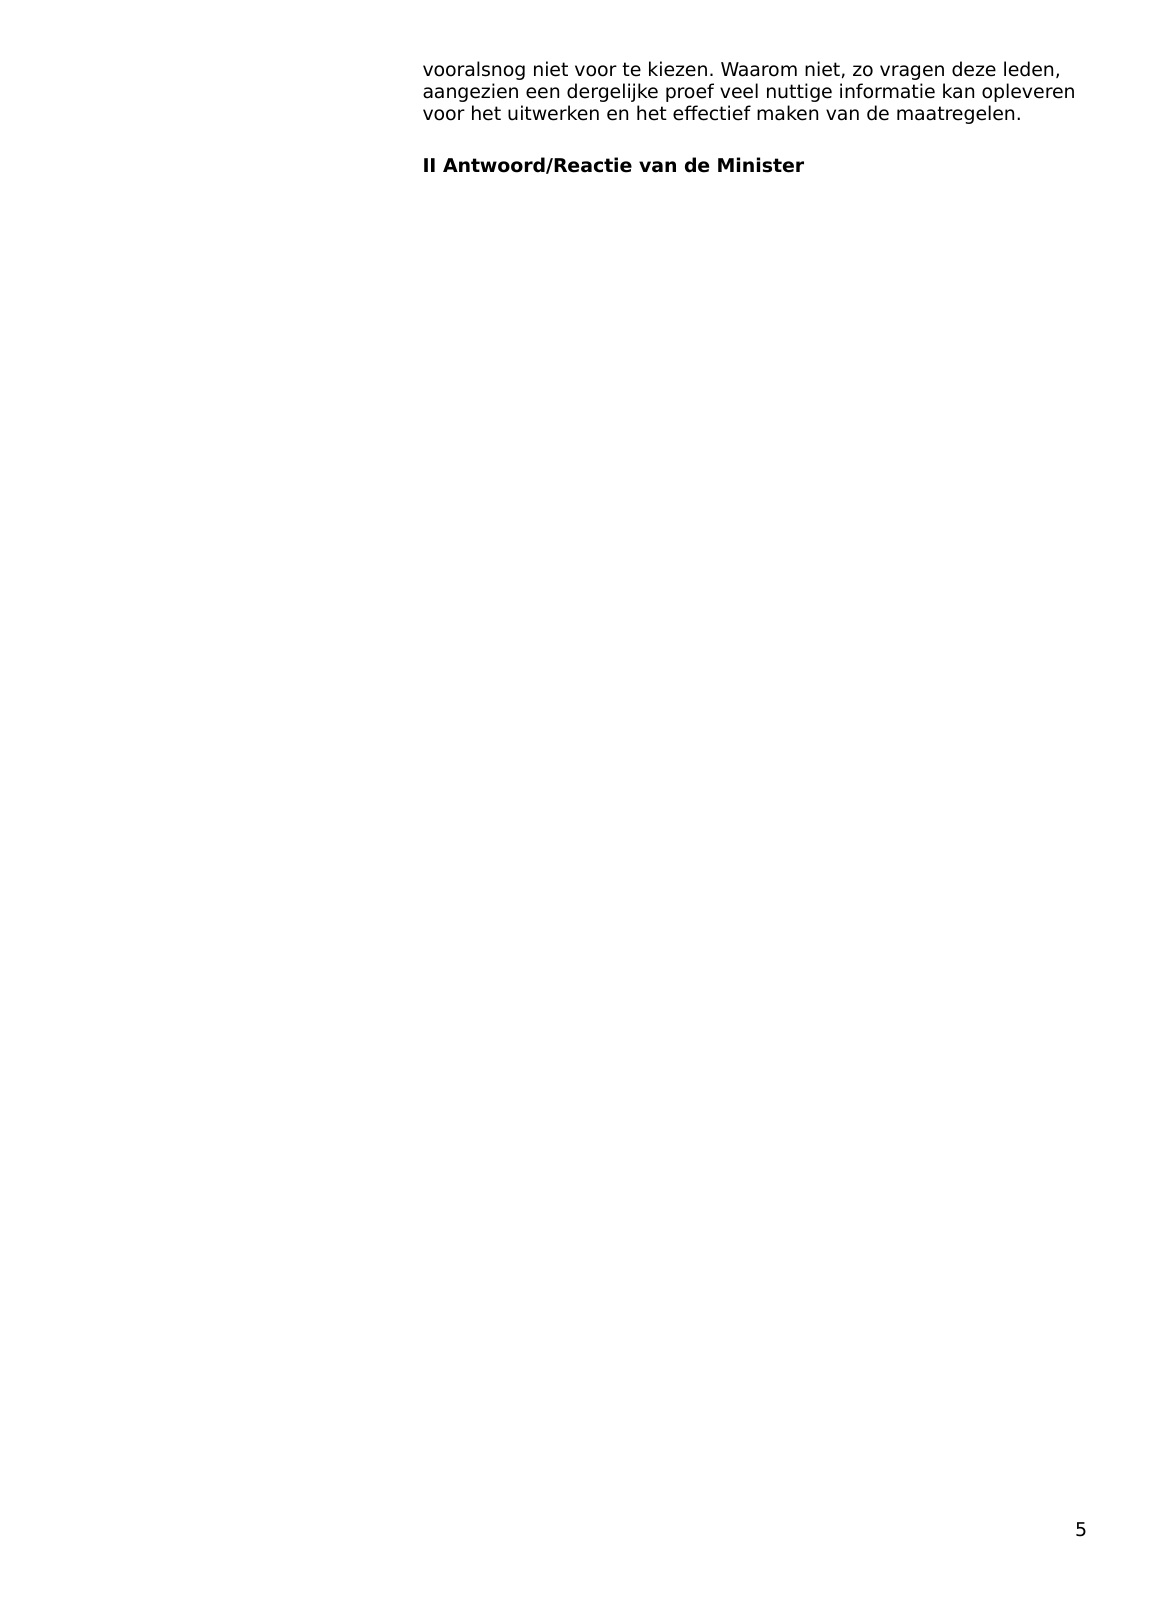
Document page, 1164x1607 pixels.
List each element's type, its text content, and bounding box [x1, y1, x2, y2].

text vooralsnog niet voor te kiezen. Waarom niet, zo vragen deze leden, aangezien een dergelijke proef veel nuttige informatie kan opleveren voor het uitwerken en het effectief maken van de maatregelen. [422, 59, 1087, 125]
subtitle II Antwoord/Reactie van de Minister [422, 155, 1087, 177]
